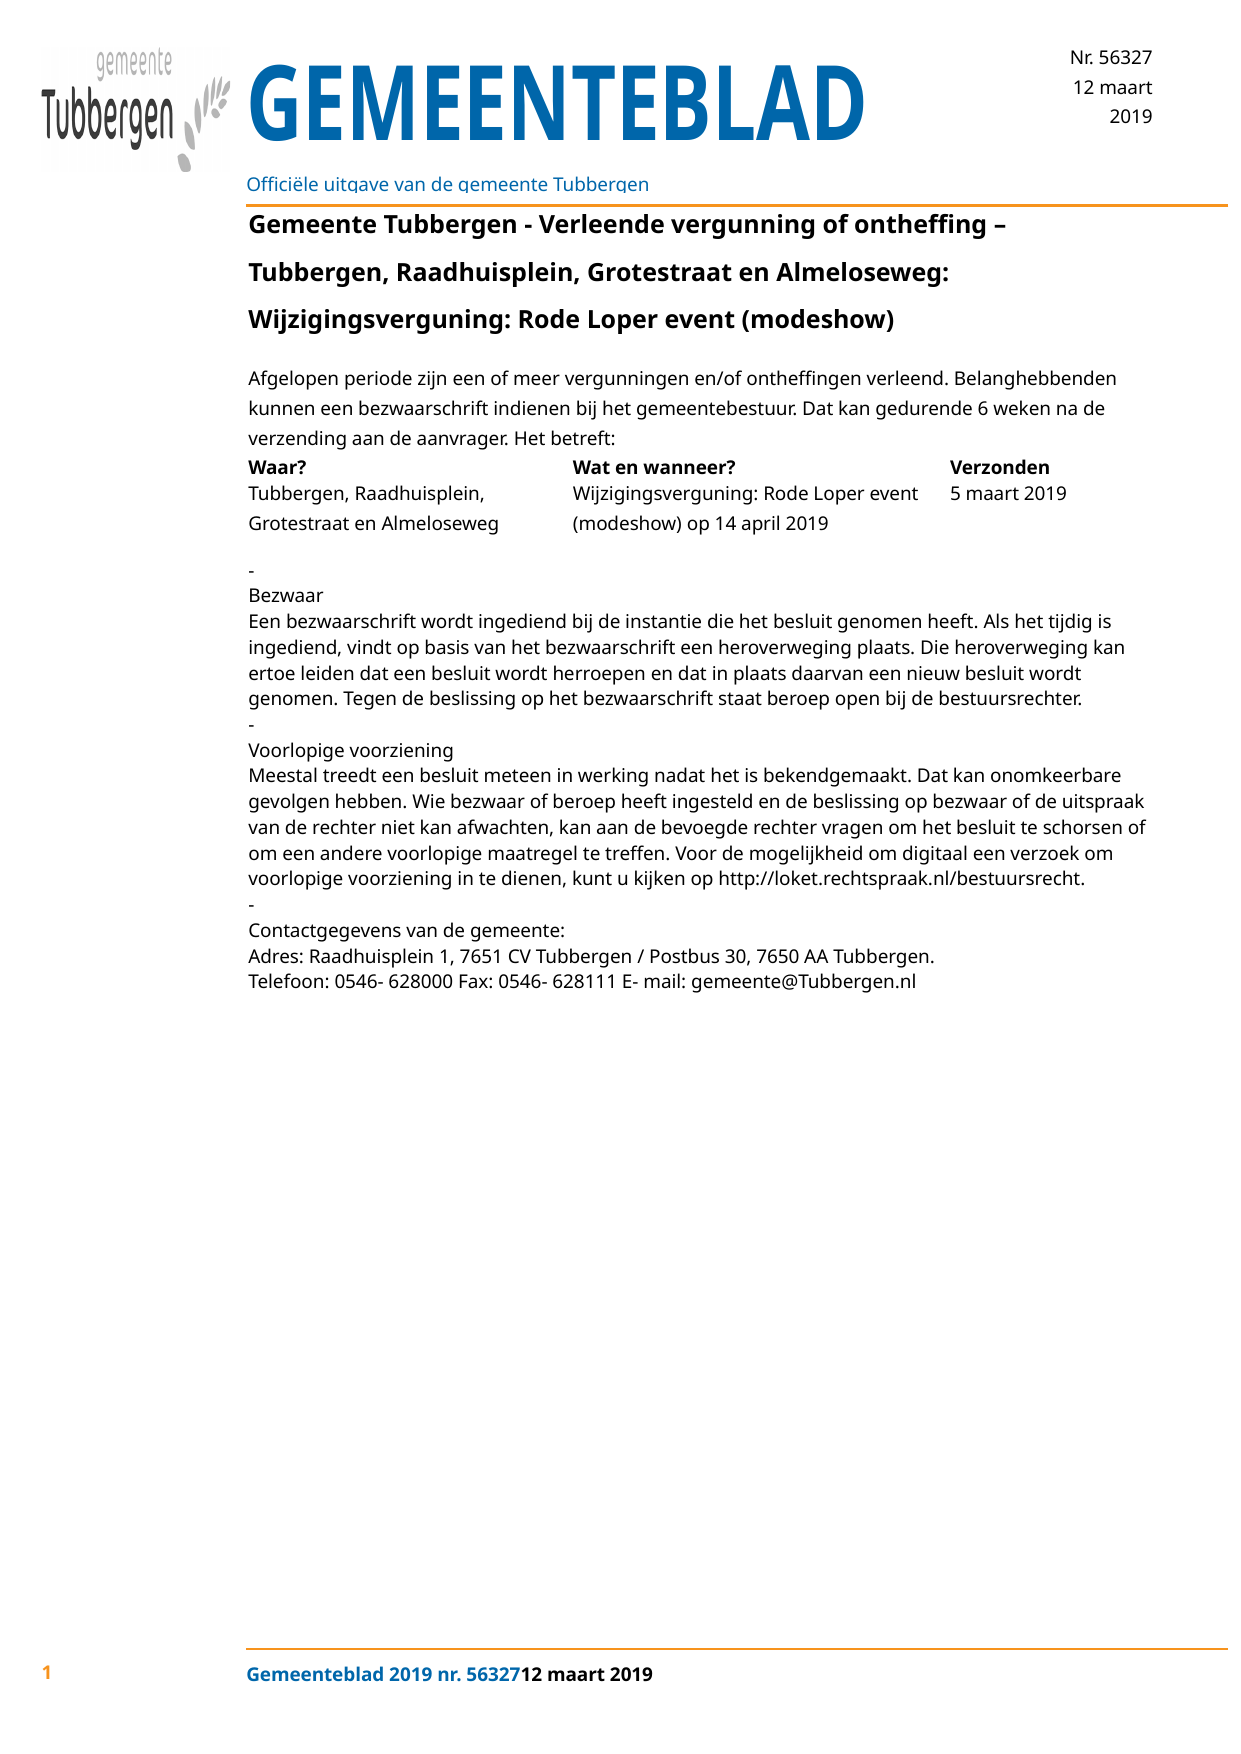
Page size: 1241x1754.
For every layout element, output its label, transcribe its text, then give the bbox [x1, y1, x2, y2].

text Een bezwaarschrift wordt ingediend bij de instantie die het besluit genomen heeft. Als het tijdig is ingediend, vindt op basis van het bezwaarschrift een heroverweging plaats. Die heroverweging kan ertoe leiden dat een besluit wordt herroepen en dat in plaats daarvan een nieuw besluit wordt genomen. Tegen de beslissing op het bezwaarschrift staat beroep open bij de bestuursrechter. [248, 608, 1152, 711]
table_header Verzonden [950, 454, 1152, 480]
table_cell 5 maart 2019 [950, 480, 1152, 535]
table_header Wat en wanneer? [573, 454, 950, 480]
text - [248, 711, 1152, 737]
table_cell Tubbergen, Raadhuisplein, Grotestraat en Almeloseweg [248, 480, 573, 535]
text Telefoon: 0546- 628000 Fax: 0546- 628111 E- mail: gemeente@Tubbergen.nl [248, 968, 1152, 994]
picture [41, 47, 231, 172]
text Adres: Raadhuisplein 1, 7651 CV Tubbergen / Postbus 30, 7650 AA Tubbergen. [248, 943, 1152, 968]
text Contactgegevens van de gemeente: [248, 917, 1152, 943]
text - [248, 557, 1152, 583]
table_cell Wijzigingsverguning: Rode Loper event (modeshow) op 14 april 2019 [573, 480, 950, 535]
text Bezwaar [248, 583, 1152, 608]
text - [248, 891, 1152, 917]
text Gemeente Tubbergen - Verleende vergunning of ontheffing – Tubbergen, Raadhuisplein, Grotestraat en Almeloseweg: Wijzigingsverguning: Rode Loper event (modeshow) [248, 207, 1152, 336]
text Afgelopen periode zijn een of meer vergunningen en/of ontheffingen verleend. Belanghebbenden kunnen een bezwaarschrift indienen bij het gemeentebestuur. Dat kan gedurende 6 weken na de verzending aan de aanvrager. Het betreft: [248, 366, 1152, 450]
table_header Waar? [248, 454, 573, 480]
text Voorlopige voorziening [248, 737, 1152, 763]
text Meestal treedt een besluit meteen in werking nadat het is bekendgemaakt. Dat kan onomkeerbare gevolgen hebben. Wie bezwaar of beroep heeft ingesteld en de beslissing op bezwaar of de uitspraak van de rechter niet kan afwachten, kan aan de bevoegde rechter vragen om het besluit te schorsen of om een andere voorlopige maatregel te treffen. Voor de mogelijkheid om digitaal een verzoek om voorlopige voorziening in te dienen, kunt u kijken op http://loket.rechtspraak.nl/bestuursrecht. [248, 763, 1152, 891]
